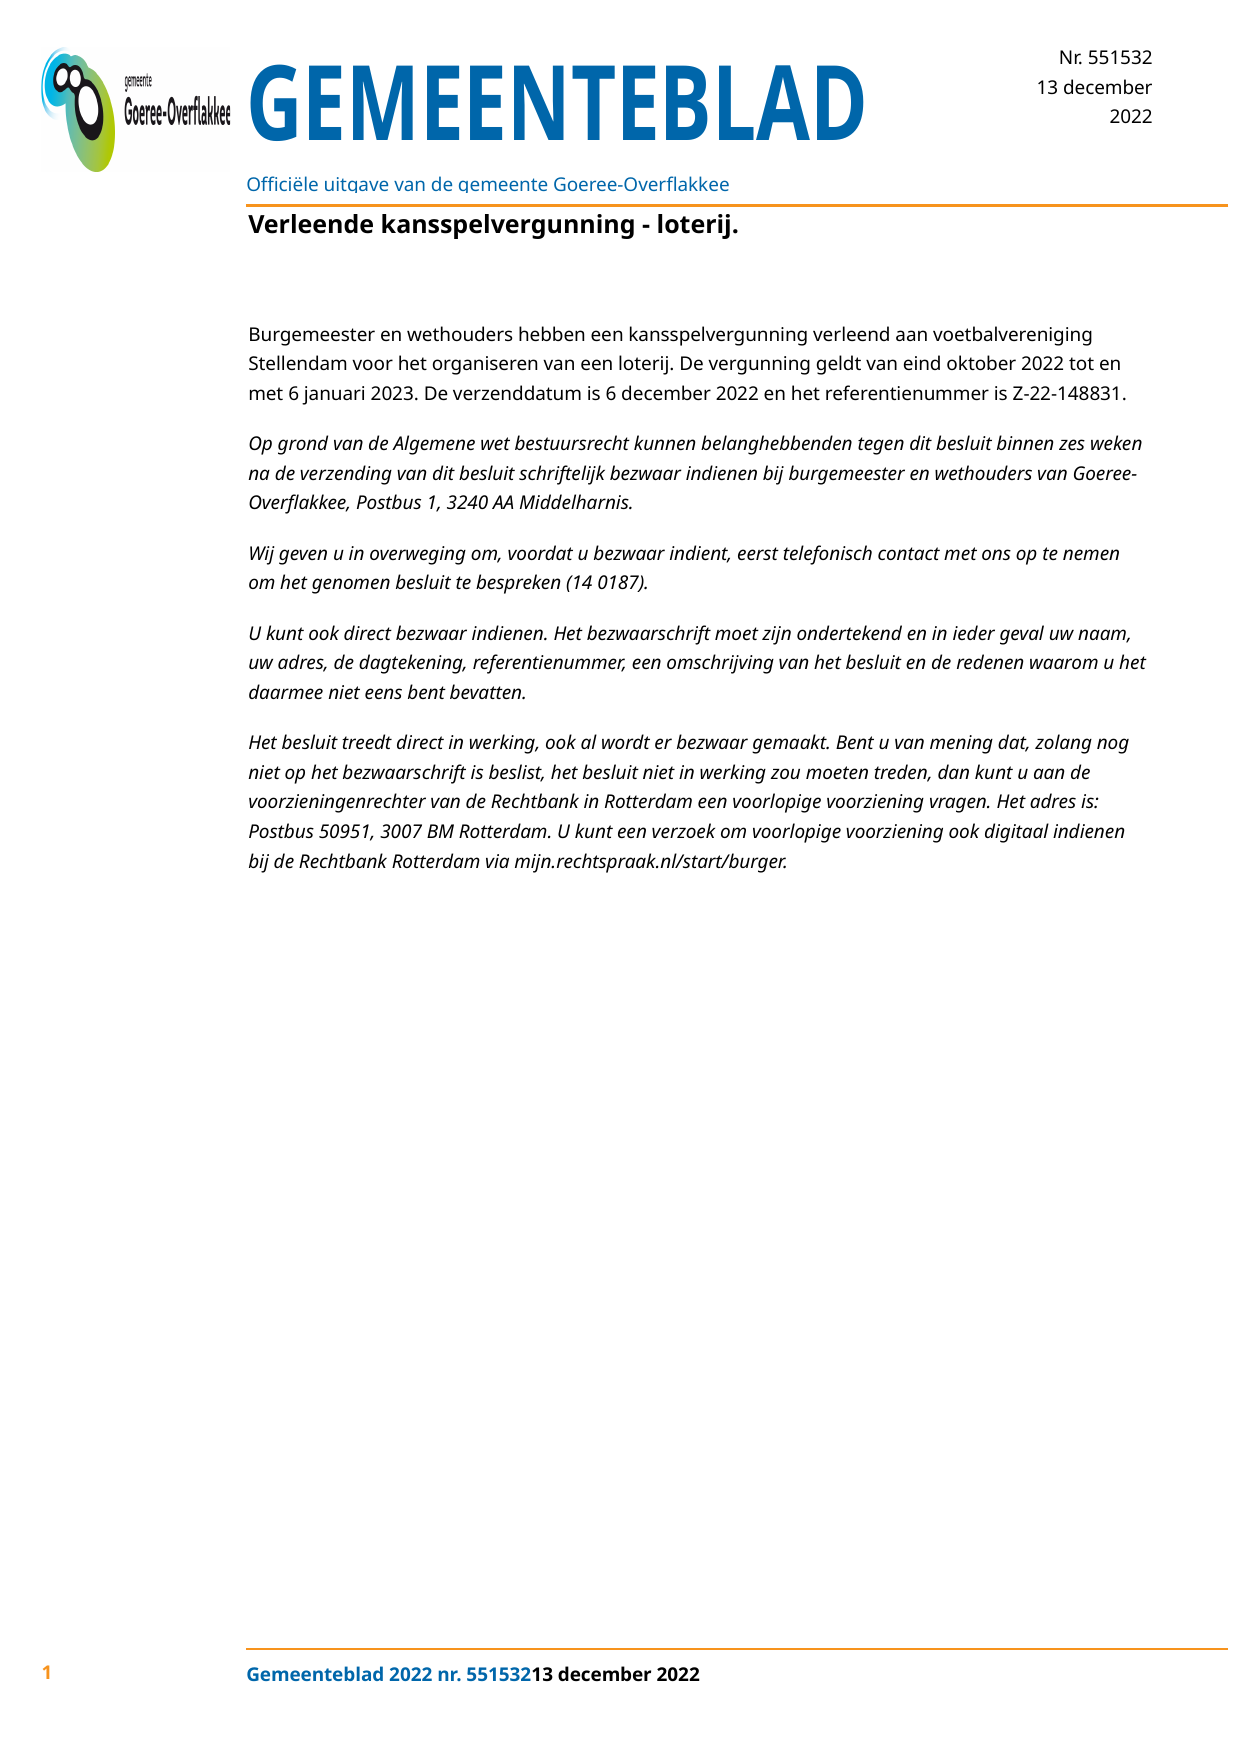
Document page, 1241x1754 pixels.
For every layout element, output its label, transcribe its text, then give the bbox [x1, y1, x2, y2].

picture [41, 47, 231, 172]
text Op grond van de Algemene wet bestuursrecht kunnen belanghebbenden tegen dit besluit binnen zes weken na de verzending van dit besluit schriftelijk bezwaar indienen bij burgemeester en wethouders van Goeree-Overflakkee, Postbus 1, 3240 AA Middelharnis. [248, 430, 1152, 515]
text U kunt ook direct bezwaar indienen. Het bezwaarschrift moet zijn ondertekend en in ieder geval uw naam, uw adres, de dagtekening, referentienummer, een omschrijving van het besluit en de redenen waarom u het daarmee niet eens bent bevatten. [248, 620, 1152, 705]
text Het besluit treedt direct in werking, ook al wordt er bezwaar gemaakt. Bent u van mening dat, zolang nog niet op het bezwaarschrift is beslist, het besluit niet in werking zou moeten treden, dan kunt u aan de voorzieningenrechter van de Rechtbank in Rotterdam een voorlopige voorziening vragen. Het adres is: Postbus 50951, 3007 BM Rotterdam. U kunt een verzoek om voorlopige voorziening ook digitaal indienen bij de Rechtbank Rotterdam via mijn.rechtspraak.nl/start/burger. [248, 729, 1152, 873]
text Wij geven u in overweging om, voordat u bezwaar indient, eerst telefonisch contact met ons op te nemen om het genomen besluit te bespreken (14 0187). [248, 540, 1152, 595]
text Burgemeester en wethouders hebben een kansspelvergunning verleend aan voetbalvereniging Stellendam voor het organiseren van een loterij. De vergunning geldt van eind oktober 2022 tot en met 6 januari 2023. De verzenddatum is 6 december 2022 en het referentienummer is Z-22-148831. [248, 321, 1152, 406]
text Verleende kansspelvergunning - loterij. [248, 207, 1152, 241]
